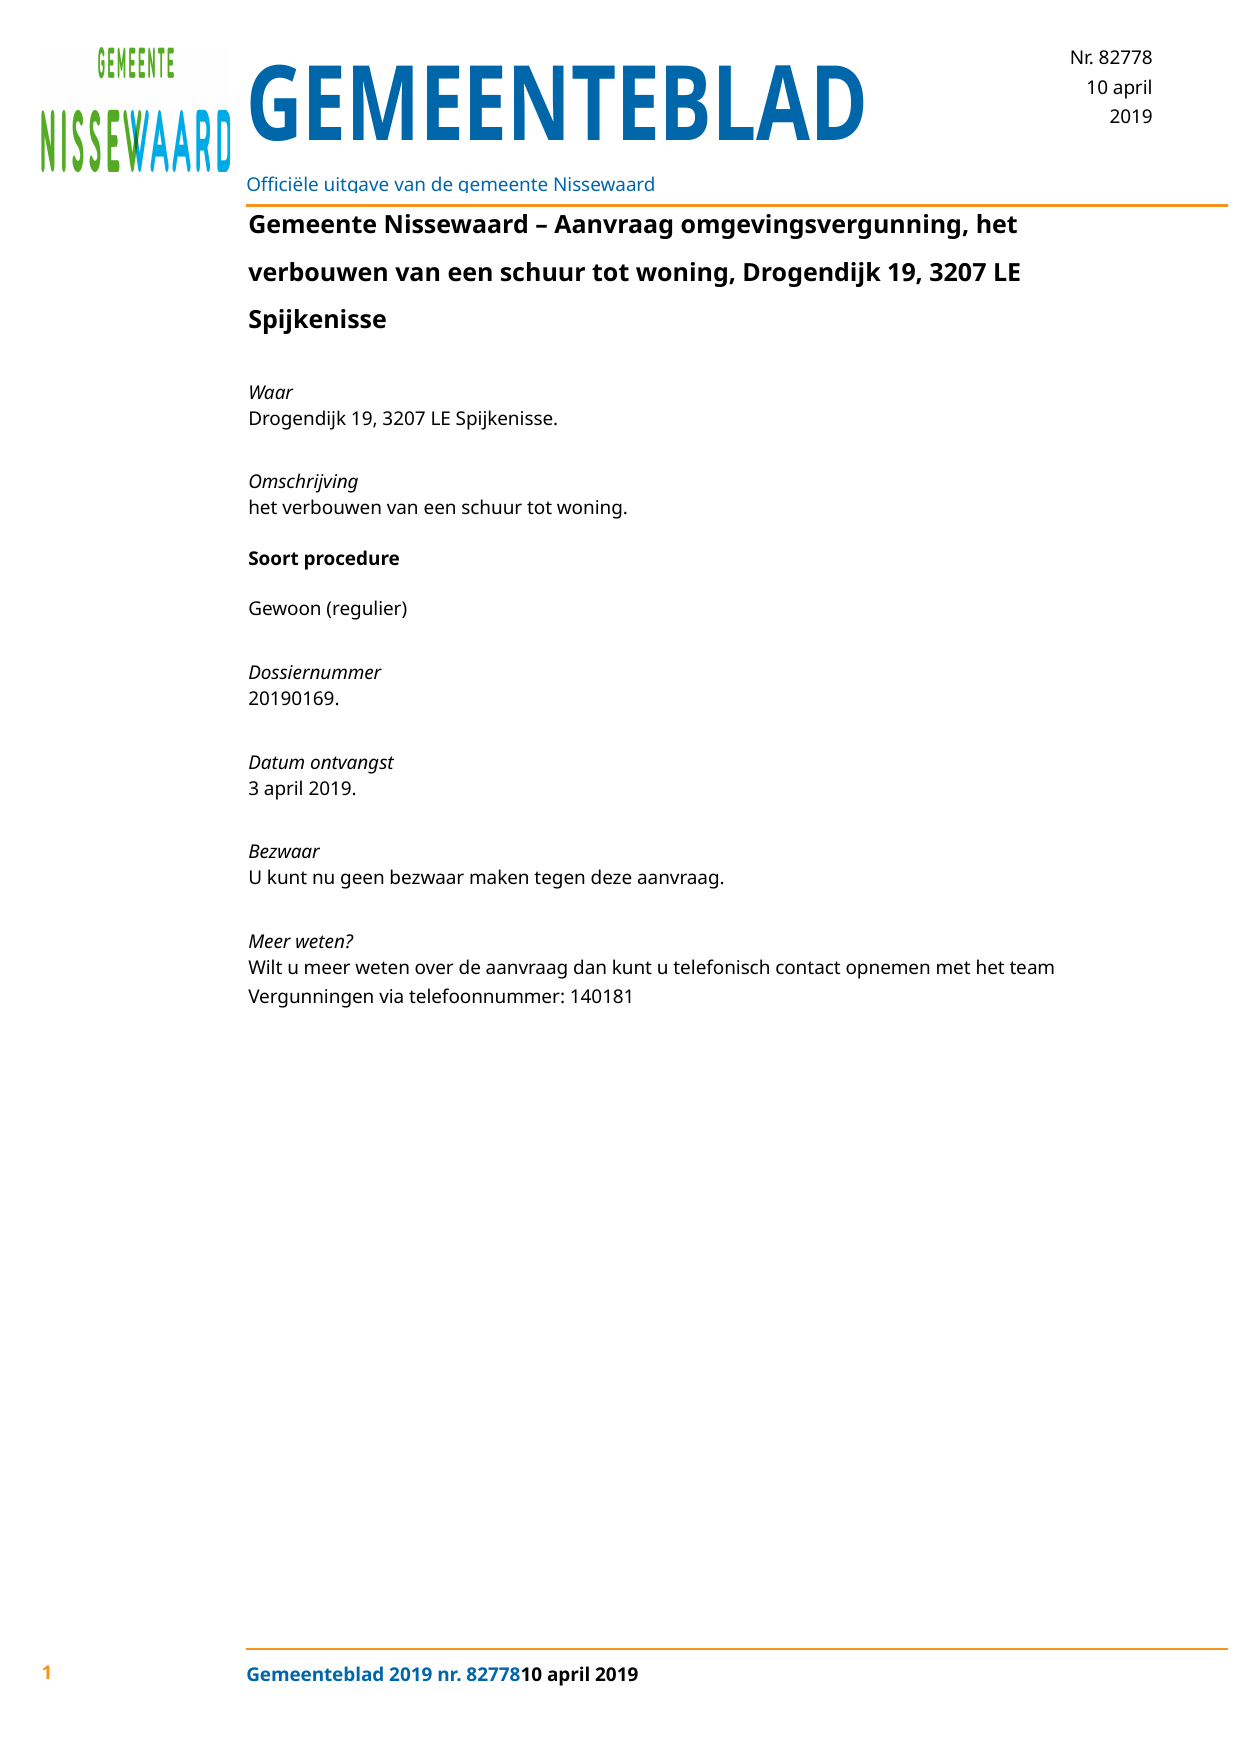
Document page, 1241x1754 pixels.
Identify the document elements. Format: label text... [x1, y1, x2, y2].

text Drogendijk 19, 3207 LE Spijkenisse. [248, 405, 1152, 431]
text Dossiernummer [248, 659, 1152, 685]
text Omschrijving [248, 469, 1152, 494]
text het verbouwen van een schuur tot woning. [248, 494, 1152, 520]
text 3 april 2019. [248, 775, 1152, 800]
text U kunt nu geen bezwaar maken tegen deze aanvraag. [248, 864, 1152, 890]
text Wilt u meer weten over de aanvraag dan kunt u telefonisch contact opnemen met het team Vergunningen via telefoonnummer: 140181 [248, 954, 1152, 1009]
text Gemeente Nissewaard – Aanvraag omgevingsvergunning, het verbouwen van een schuur tot woning, Drogendijk 19, 3207 LE Spijkenisse [248, 207, 1152, 336]
picture [41, 47, 231, 172]
text Waar [248, 379, 1152, 405]
text Datum ontvangst [248, 749, 1152, 775]
picture [176, 157, 187, 172]
text Meer weten? [248, 928, 1152, 954]
text 20190169. [248, 685, 1152, 711]
text Soort procedure [248, 545, 1152, 571]
text Bezwaar [248, 839, 1152, 864]
text Gewoon (regulier) [248, 595, 1152, 621]
picture [201, 122, 206, 138]
picture [200, 151, 206, 172]
picture [222, 122, 227, 160]
picture [154, 157, 165, 172]
